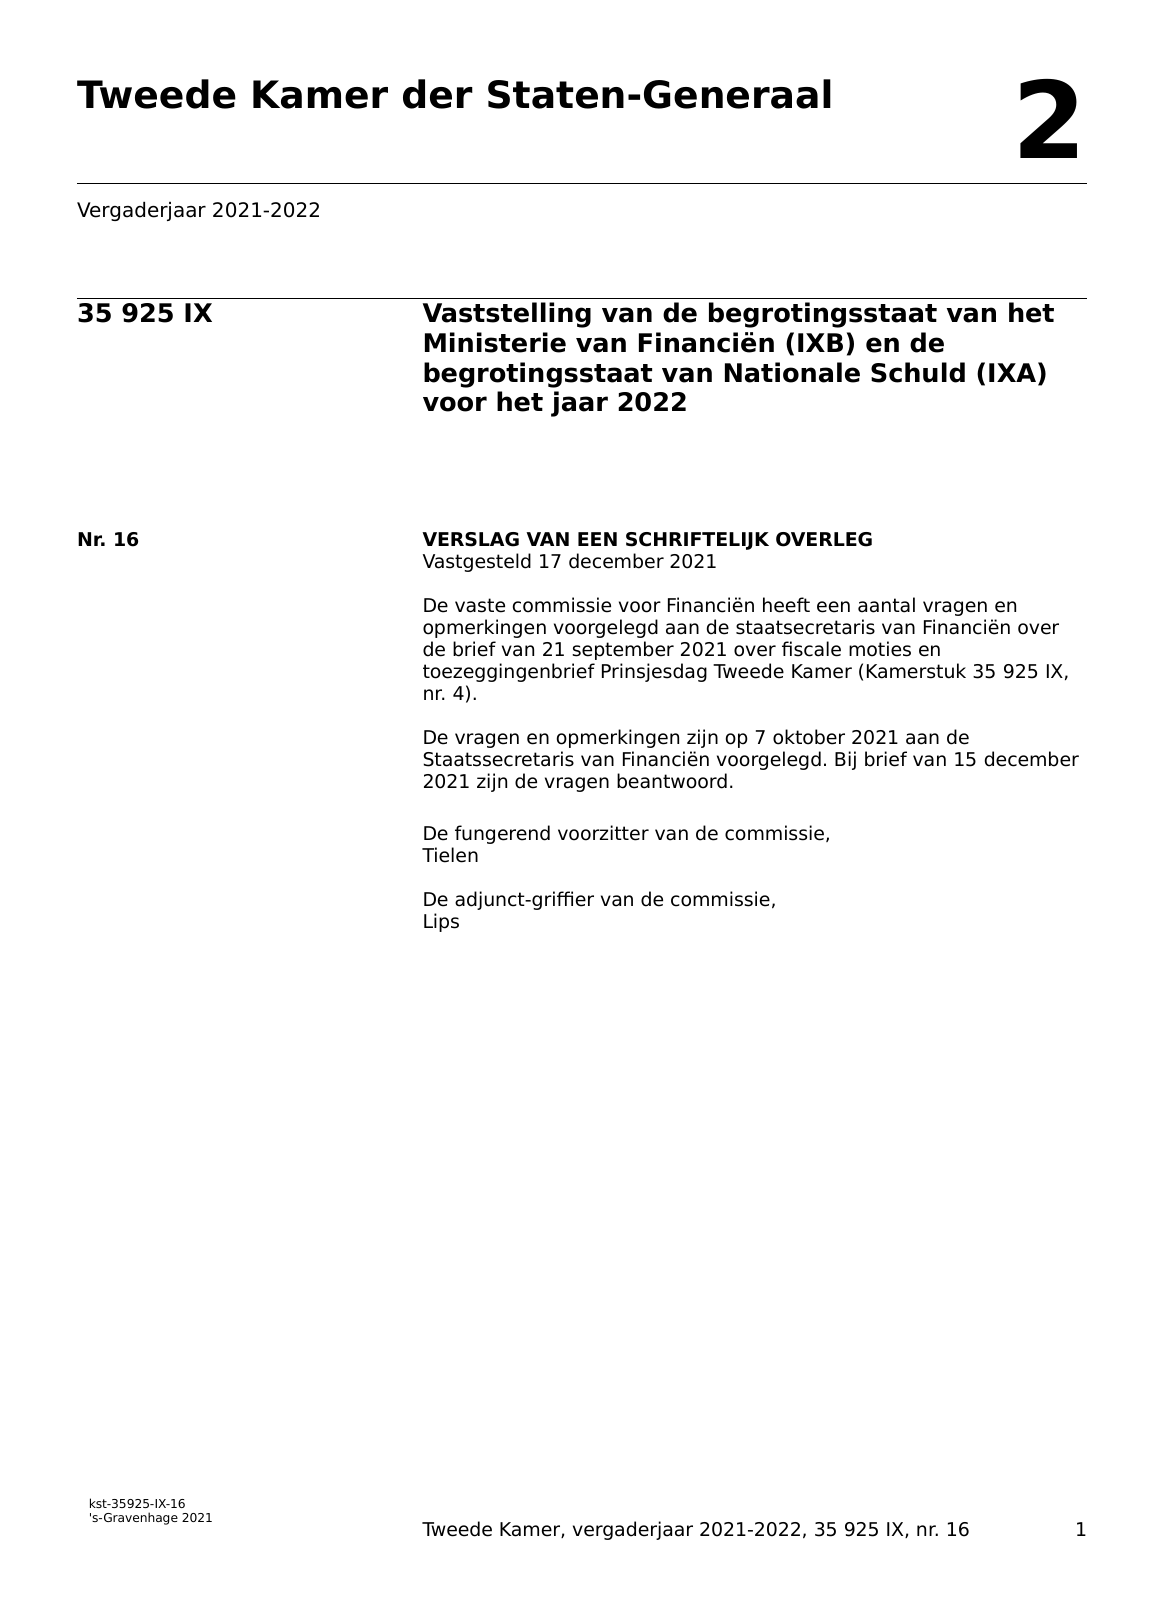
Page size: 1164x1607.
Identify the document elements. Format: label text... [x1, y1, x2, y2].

text De fungerend voorzitter van de commissie, Tielen [422, 823, 1087, 867]
text kst-35925-IX-16 [88, 1497, 323, 1511]
table_header Tweede Kamer der Staten-Generaal [77, 59, 886, 183]
subtitle 35 925 IX Vaststelling van de begrotingsstaat van het Ministerie van Financiën (IXB) en de begrotingsstaat van Nationale Schuld (IXA) voor het jaar 2022 [77, 299, 1087, 418]
table_cell Vergaderjaar 2021-2022 [77, 184, 1087, 298]
text De vaste commissie voor Financiën heeft een aantal vragen en opmerkingen voorgelegd aan de staatsecretaris van Financiën over de brief van 21 september 2021 over fiscale moties en toezeggingenbrief Prinsjesdag Tweede Kamer (Kamerstuk 35 925 IX, nr. 4). [422, 595, 1087, 705]
table_header 2 [886, 59, 1087, 183]
text 's-Gravenhage 2021 [88, 1511, 323, 1525]
subtitle Nr. 16 VERSLAG VAN EEN SCHRIFTELIJK OVERLEG [77, 529, 1087, 551]
text De adjunct-griffier van de commissie, Lips [422, 889, 1087, 933]
text De vragen en opmerkingen zijn op 7 oktober 2021 aan de Staatssecretaris van Financiën voorgelegd. Bij brief van 15 december 2021 zijn de vragen beantwoord. [422, 727, 1087, 793]
text Vastgesteld 17 december 2021 [422, 551, 1087, 573]
